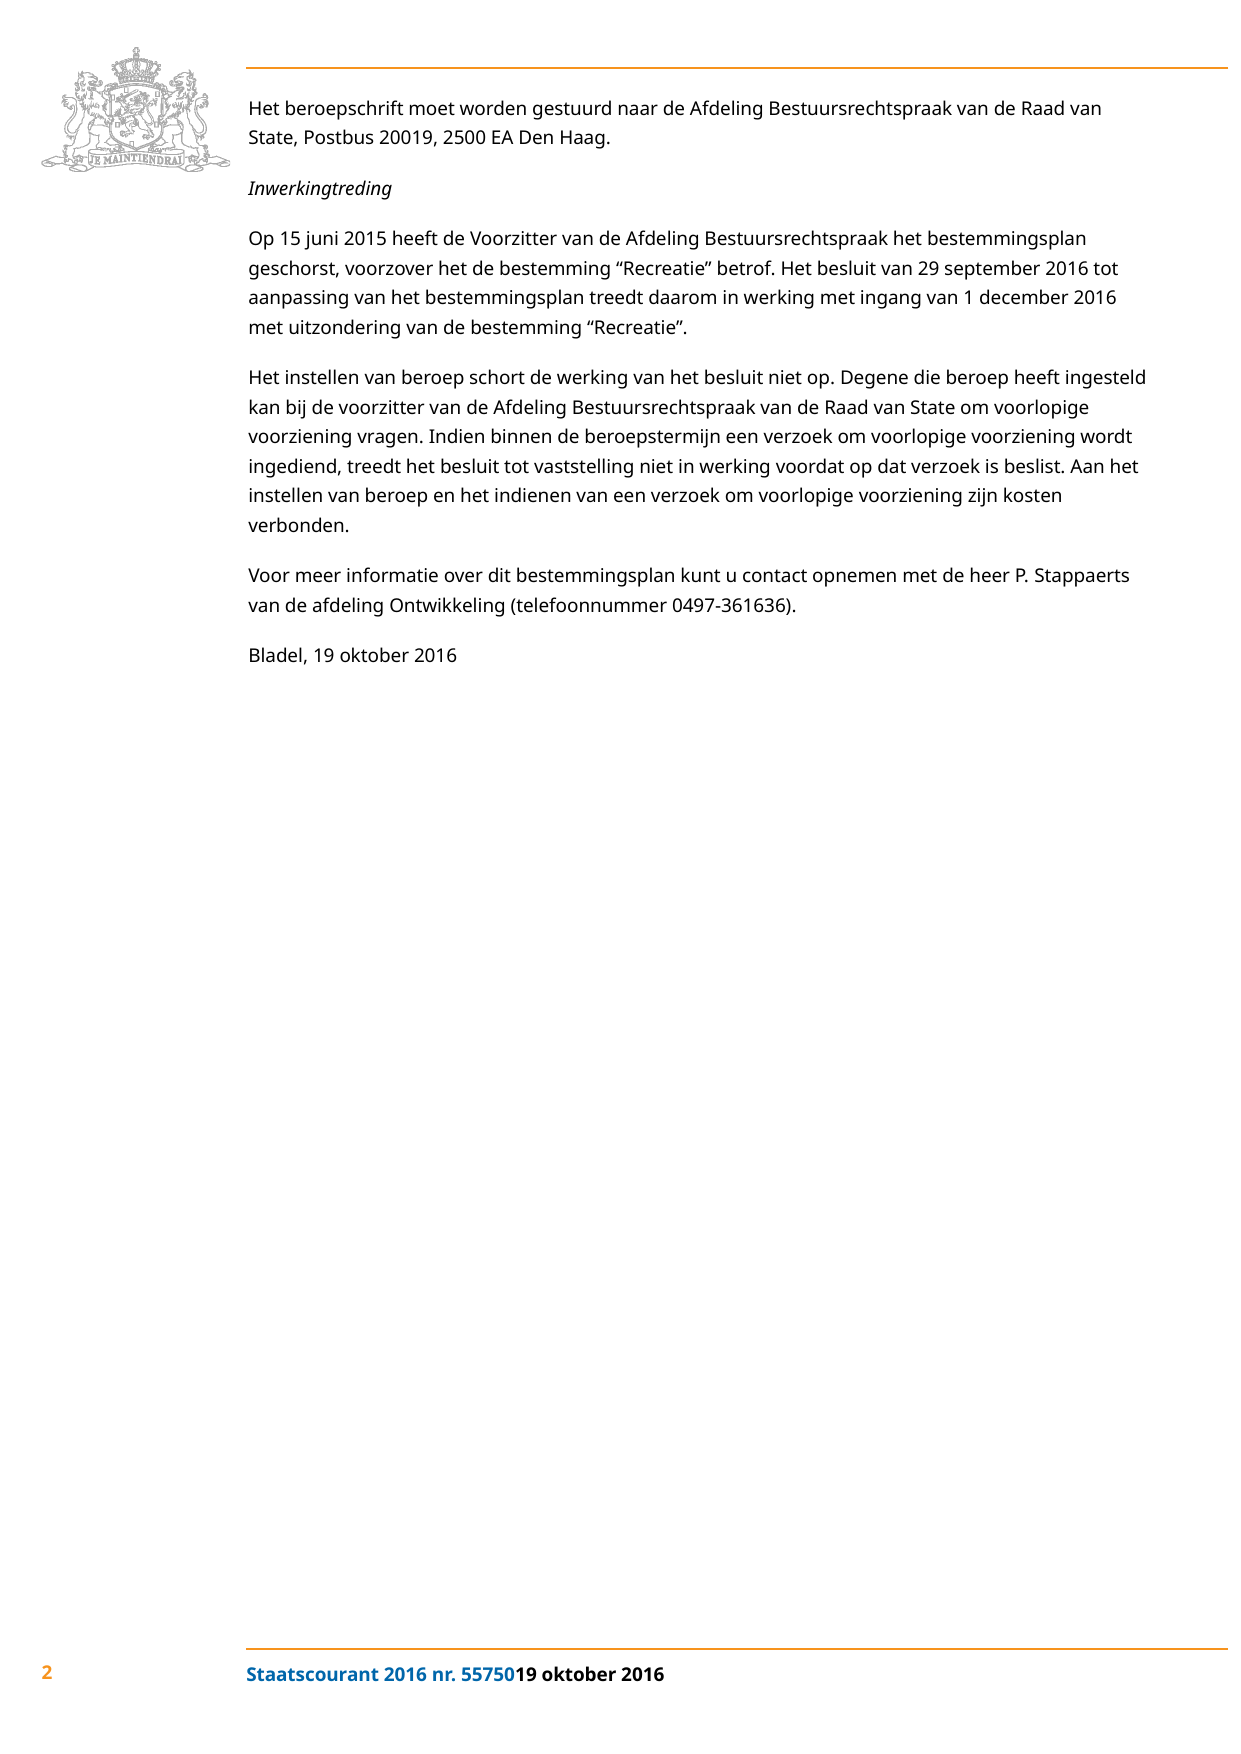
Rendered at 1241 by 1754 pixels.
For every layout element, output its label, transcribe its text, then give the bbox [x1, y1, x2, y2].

text Voor meer informatie over dit bestemmingsplan kunt u contact opnemen met de heer P. Stappaerts van de afdeling Ontwikkeling (telefoonnummer 0497-361636). [248, 563, 1152, 618]
text Op 15 juni 2015 heeft de Voorzitter van de Afdeling Bestuursrechtspraak het bestemmingsplan geschorst, voorzover het de bestemming “Recreatie” betrof. Het besluit van 29 september 2016 tot aanpassing van het bestemmingsplan treedt daarom in werking met ingang van 1 december 2016 met uitzondering van de bestemming “Recreatie”. [248, 225, 1152, 340]
text Het beroepschrift moet worden gestuurd naar de Afdeling Bestuursrechtspraak van de Raad van State, Postbus 20019, 2500 EA Den Haag. [248, 95, 1152, 150]
picture [41, 47, 231, 172]
text Inwerkingtreding [248, 175, 1152, 201]
text Het instellen van beroep schort de werking van het besluit niet op. Degene die beroep heeft ingesteld kan bij de voorzitter van de Afdeling Bestuursrechtspraak van de Raad van State om voorlopige voorziening vragen. Indien binnen de beroepstermijn een verzoek om voorlopige voorziening wordt ingediend, treedt het besluit tot vaststelling niet in werking voordat op dat verzoek is beslist. Aan het instellen van beroep en het indienen van een verzoek om voorlopige voorziening zijn kosten verbonden. [248, 364, 1152, 538]
text Bladel, 19 oktober 2016 [248, 643, 1152, 668]
